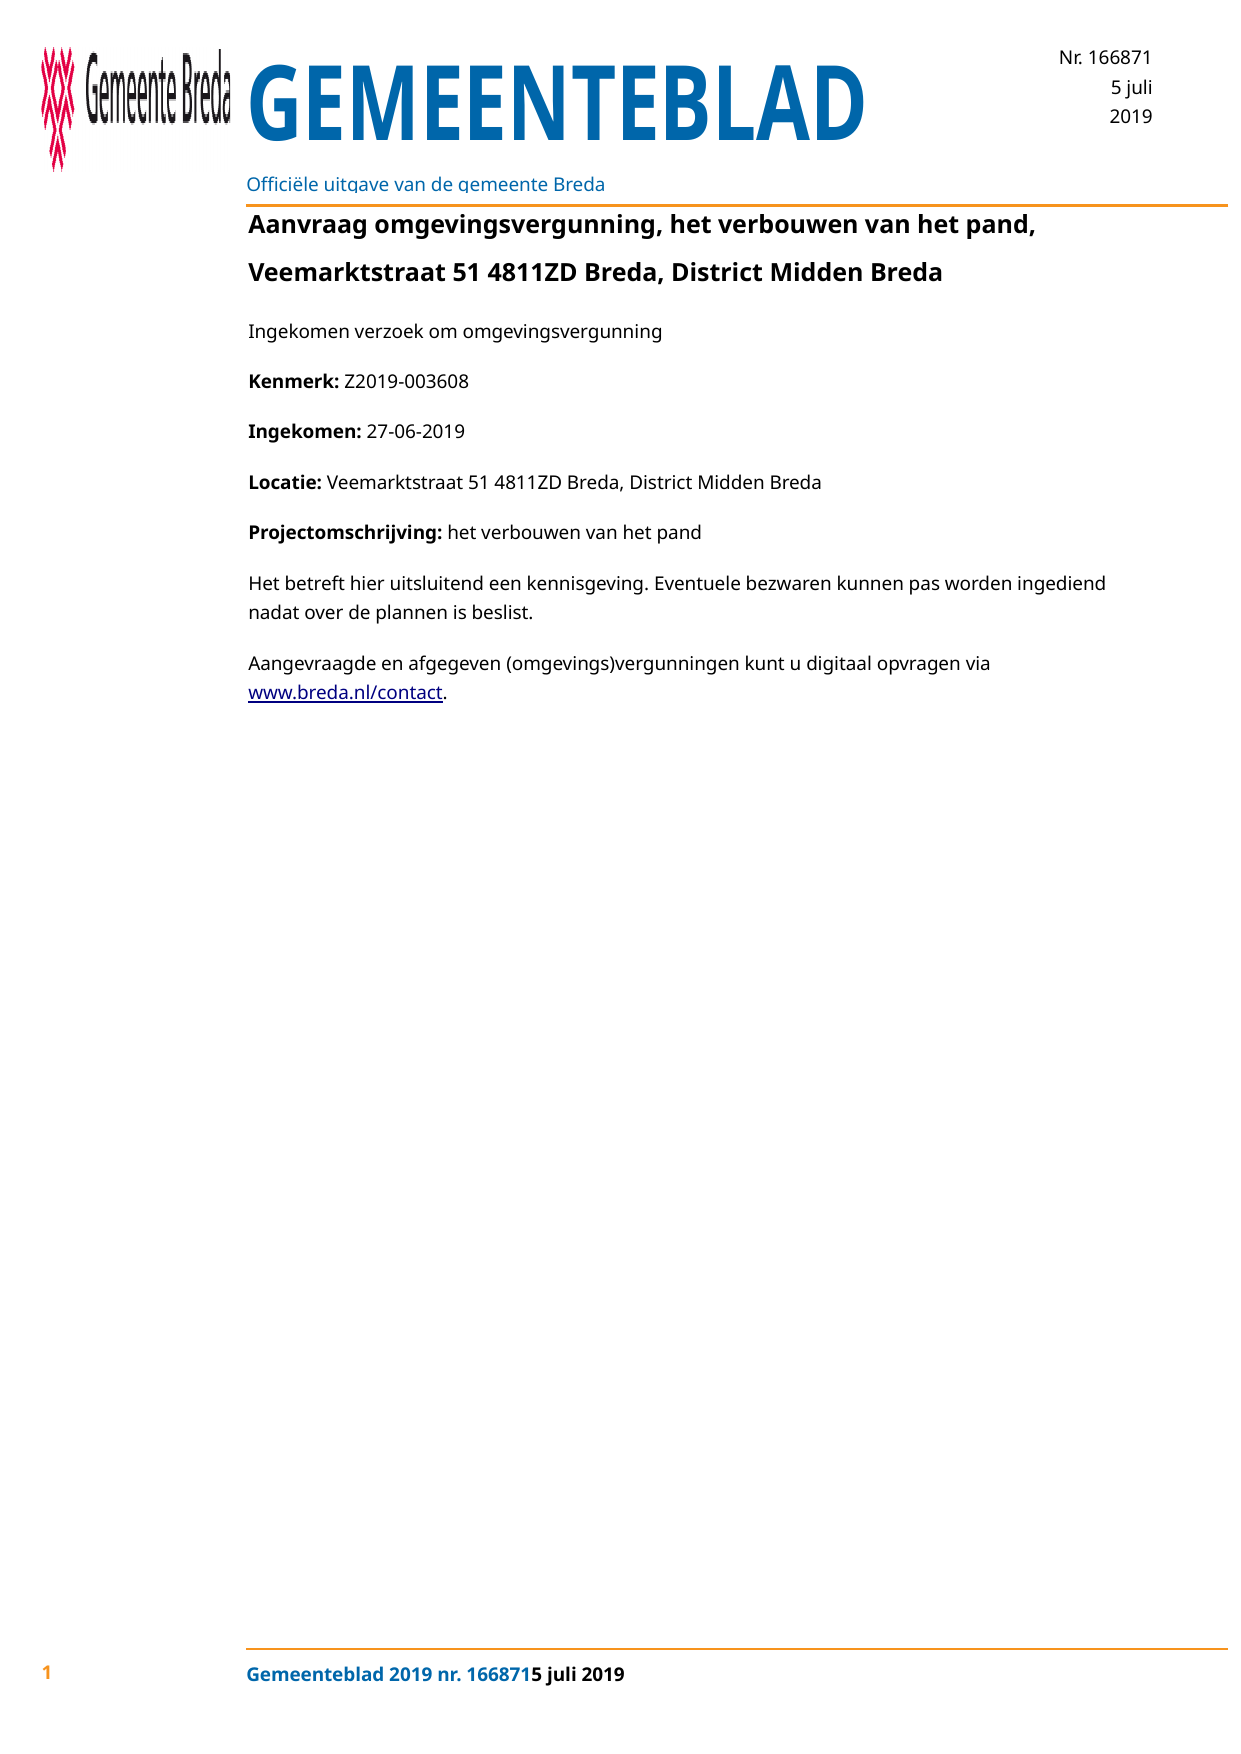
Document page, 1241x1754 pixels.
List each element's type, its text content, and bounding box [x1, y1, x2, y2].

text Projectomschrijving: het verbouwen van het pand [248, 519, 1152, 545]
text Het betreft hier uitsluitend een kennisgeving. Eventuele bezwaren kunnen pas worden ingediend nadat over de plannen is beslist. [248, 570, 1152, 625]
text Ingekomen: 27-06-2019 [248, 419, 1152, 444]
text Ingekomen verzoek om omgevingsvergunning [248, 318, 1152, 344]
picture [41, 47, 231, 172]
text Aangevraagde en afgegeven (omgevings)vergunningen kunt u digitaal opvragen via www.breda.nl/contact. [248, 650, 1152, 705]
text Aanvraag omgevingsvergunning, het verbouwen van het pand, Veemarktstraat 51 4811ZD Breda, District Midden Breda [248, 207, 1152, 288]
text Kenmerk: Z2019-003608 [248, 368, 1152, 394]
text Locatie: Veemarktstraat 51 4811ZD Breda, District Midden Breda [248, 469, 1152, 495]
